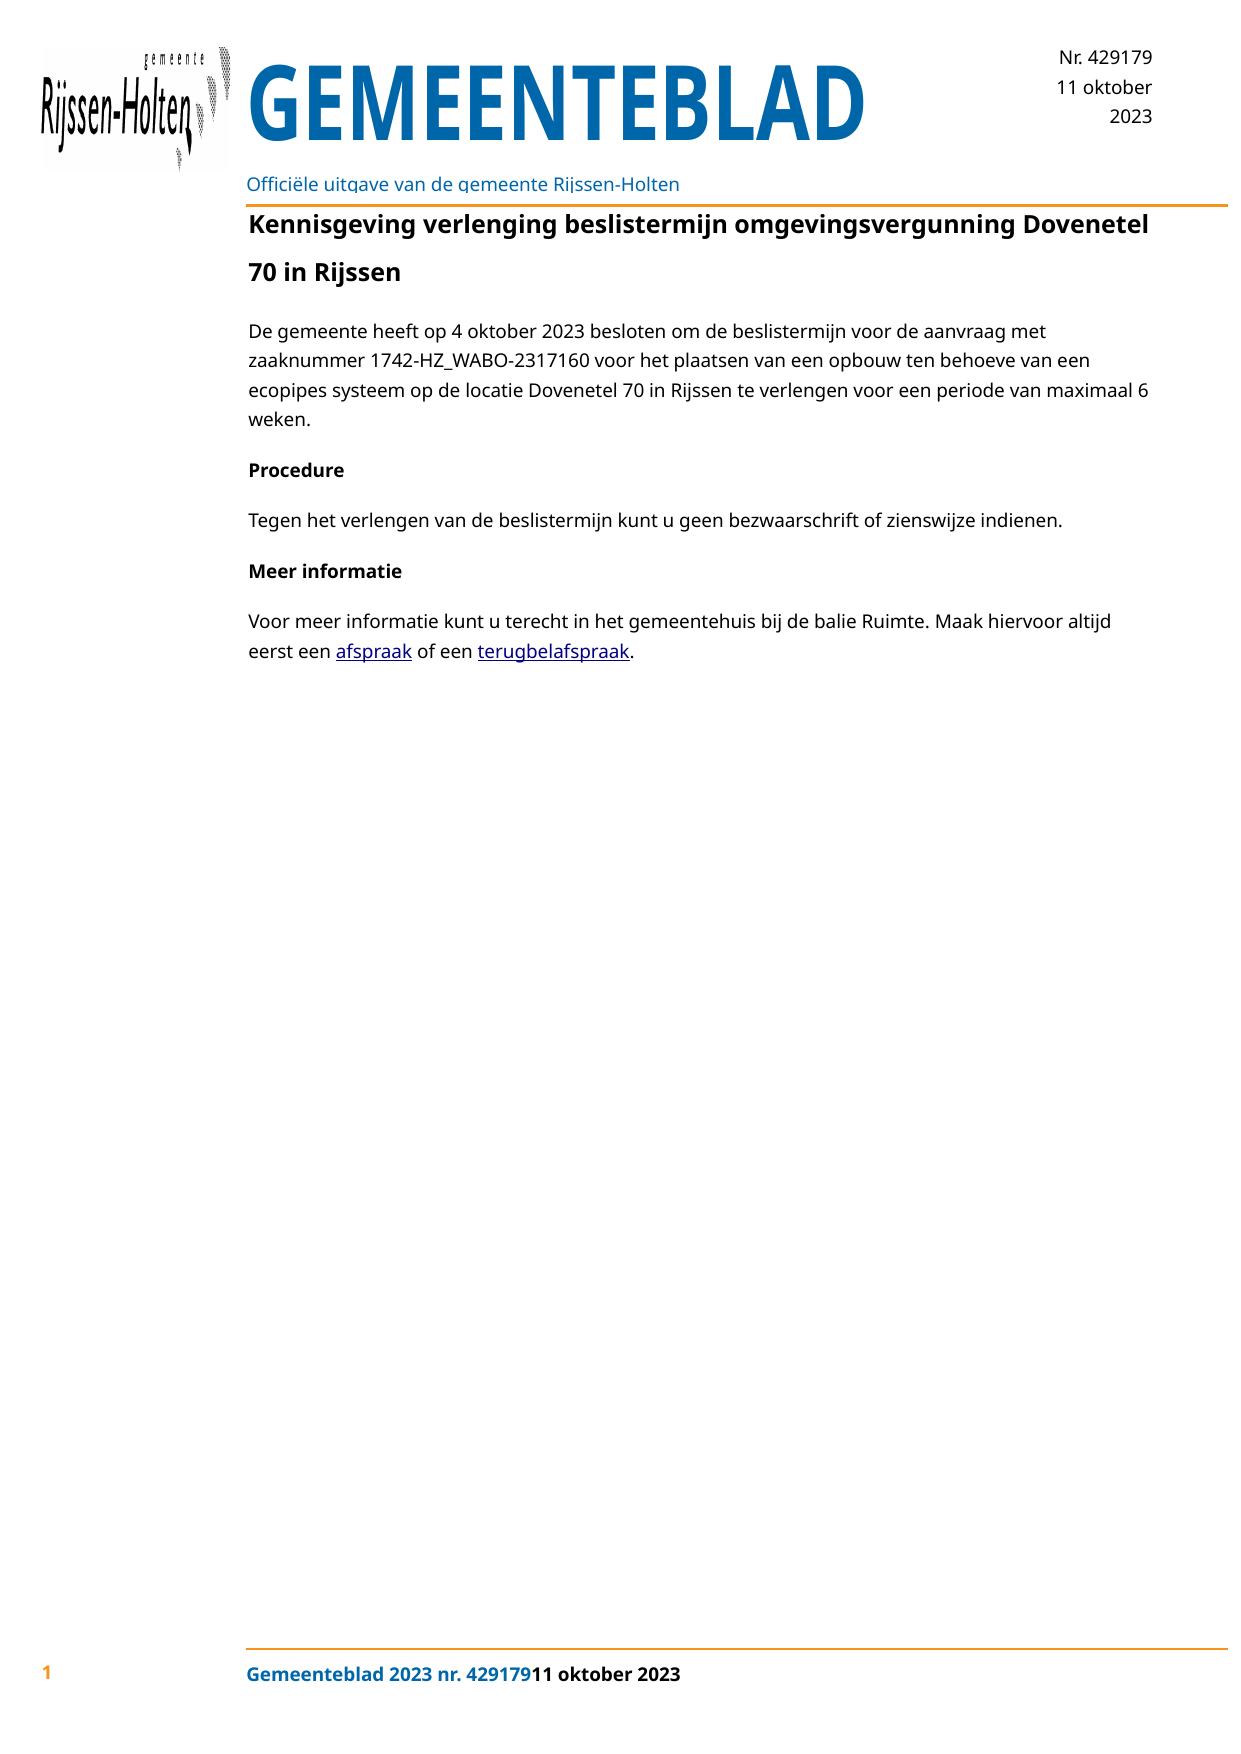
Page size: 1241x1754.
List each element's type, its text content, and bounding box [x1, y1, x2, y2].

text Procedure [248, 457, 1152, 483]
picture [41, 47, 231, 172]
text Meer informatie [248, 558, 1152, 584]
text Voor meer informatie kunt u terecht in het gemeentehuis bij de balie Ruimte. Maak hiervoor altijd eerst een afspraak of een terugbelafspraak. [248, 608, 1152, 664]
text Kennisgeving verlenging beslistermijn omgevingsvergunning Dovenetel 70 in Rijssen [248, 207, 1152, 288]
text Tegen het verlengen van de beslistermijn kunt u geen bezwaarschrift of zienswijze indienen. [248, 507, 1152, 533]
text De gemeente heeft op 4 oktober 2023 besloten om de beslistermijn voor de aanvraag met zaaknummer 1742-HZ_WABO-2317160 voor het plaatsen van een opbouw ten behoeve van een ecopipes systeem op de locatie Dovenetel 70 in Rijssen te verlengen voor een periode van maximaal 6 weken. [248, 318, 1152, 432]
